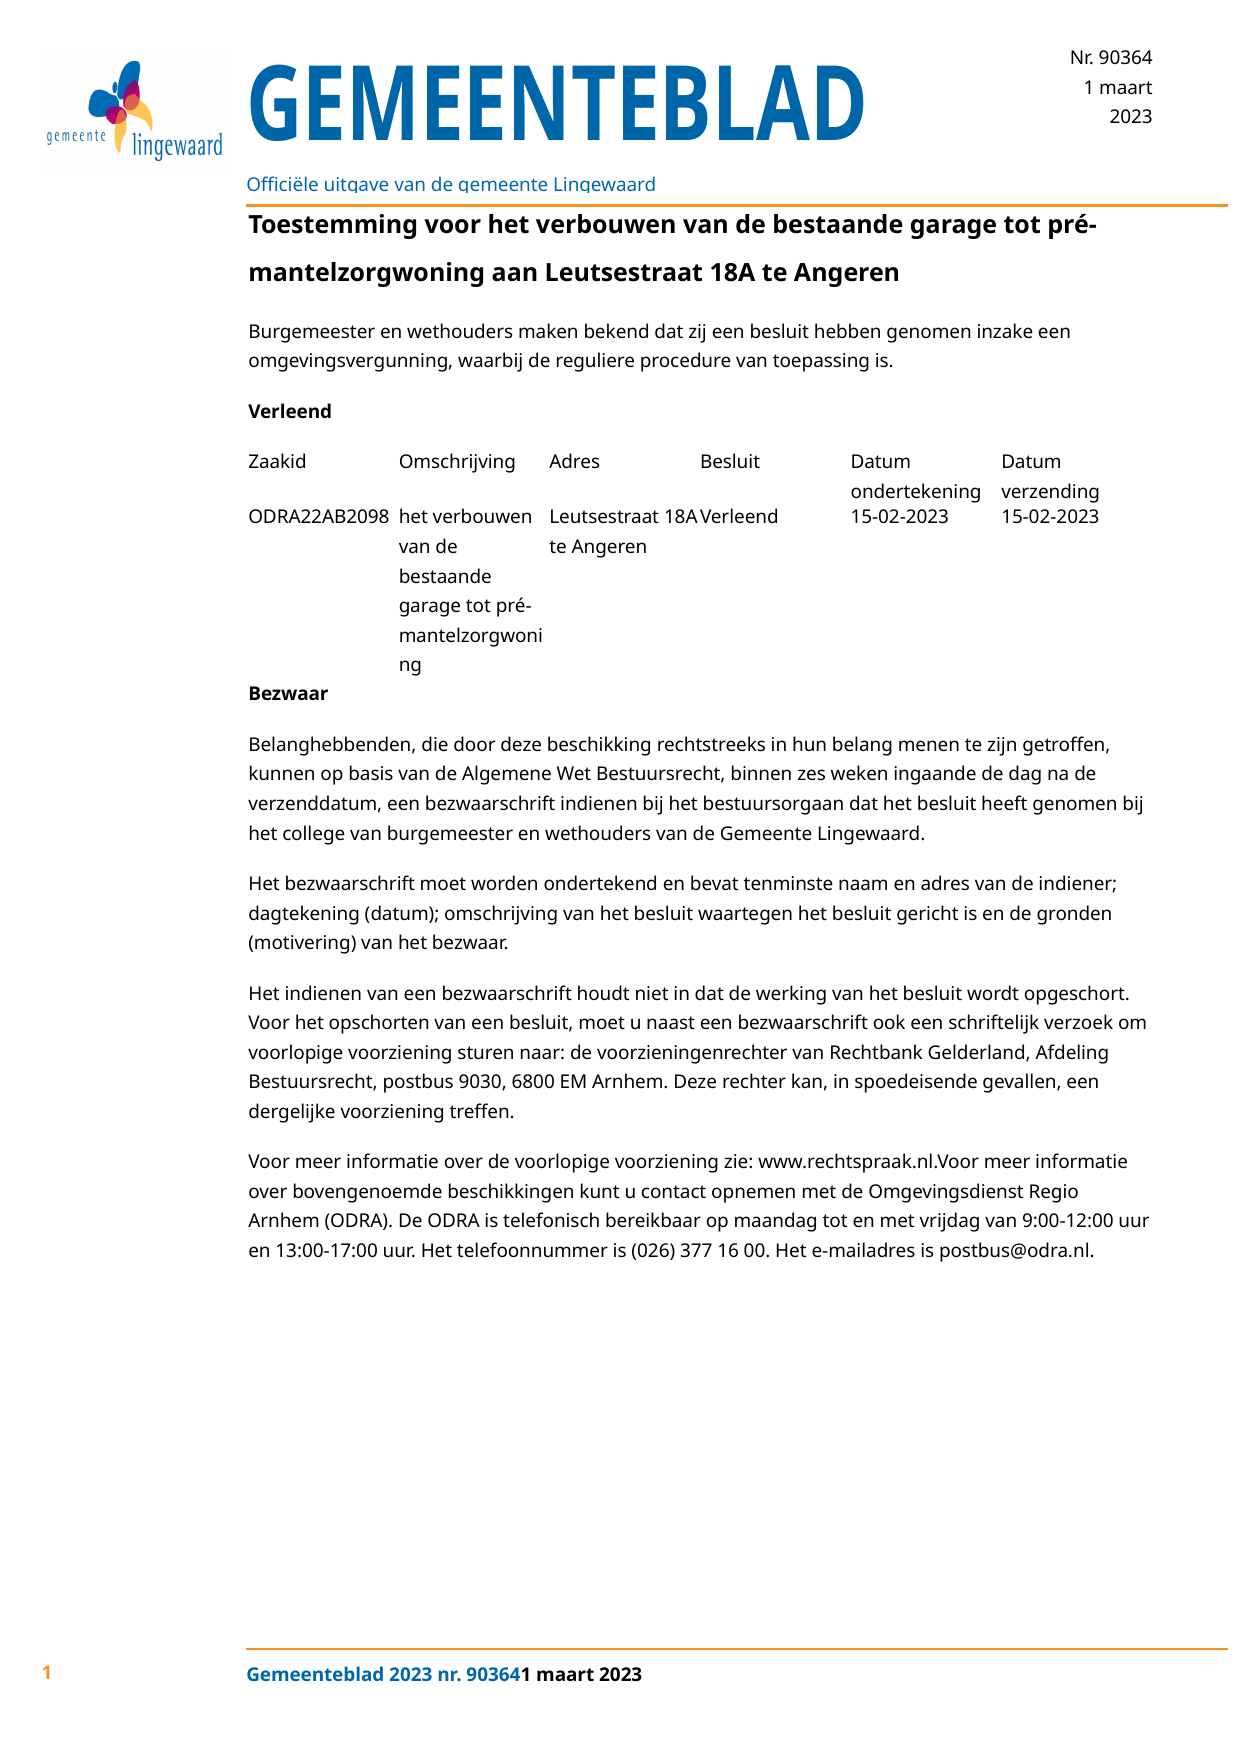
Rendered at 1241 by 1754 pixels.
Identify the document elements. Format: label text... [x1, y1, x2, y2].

table_header Besluit [700, 449, 850, 504]
table_cell ODRA22AB2098 [248, 504, 398, 677]
table_cell Leutsestraat 18A te Angeren [549, 504, 700, 677]
text Belanghebbenden, die door deze beschikking rechtstreeks in hun belang menen te zijn getroffen, kunnen op basis van de Algemene Wet Bestuursrecht, binnen zes weken ingaande de dag na de verzenddatum, een bezwaarschrift indienen bij het bestuursorgaan dat het besluit heeft genomen bij het college van burgemeester en wethouders van de Gemeente Lingewaard. [248, 731, 1152, 846]
table_header Datum verzending [1001, 449, 1152, 504]
table_header Adres [549, 449, 700, 504]
text Het bezwaarschrift moet worden ondertekend en bevat tenminste naam en adres van de indiener; dagtekening (datum); omschrijving van het besluit waartegen het besluit gericht is en de gronden (motivering) van het bezwaar. [248, 870, 1152, 955]
table_cell Verleend [700, 504, 850, 677]
table_header Zaakid [248, 449, 398, 504]
text Bezwaar [248, 681, 1152, 706]
text Het indienen van een bezwaarschrift houdt niet in dat de werking van het besluit wordt opgeschort. Voor het opschorten van een besluit, moet u naast een bezwaarschrift ook een schriftelijk verzoek om voorlopige voorziening sturen naar: de voorzieningenrechter van Rechtbank Gelderland, Afdeling Bestuursrecht, postbus 9030, 6800 EM Arnhem. Deze rechter kan, in spoedeisende gevallen, een dergelijke voorziening treffen. [248, 980, 1152, 1124]
table_cell 15-02-2023 [1001, 504, 1152, 677]
table_header Omschrijving [399, 449, 549, 504]
text Voor meer informatie over de voorlopige voorziening zie: www.rechtspraak.nl.Voor meer informatie over bovengenoemde beschikkingen kunt u contact opnemen met de Omgevingsdienst Regio Arnhem (ODRA). De ODRA is telefonisch bereikbaar op maandag tot en met vrijdag van 9:00-12:00 uur en 13:00-17:00 uur. Het telefoonnummer is (026) 377 16 00. Het e-mailadres is postbus@odra.nl. [248, 1148, 1152, 1263]
text Burgemeester en wethouders maken bekend dat zij een besluit hebben genomen inzake een omgevingsvergunning, waarbij de reguliere procedure van toepassing is. [248, 318, 1152, 373]
text Toestemming voor het verbouwen van de bestaande garage tot pré-mantelzorgwoning aan Leutsestraat 18A te Angeren [248, 207, 1152, 288]
table_cell 15-02-2023 [850, 504, 1001, 677]
table_header Datum ondertekening [850, 449, 1001, 504]
table_cell het verbouwen van de bestaande garage tot pré-mantelzorgwoning [399, 504, 549, 677]
picture [41, 47, 231, 172]
text Verleend [248, 398, 1152, 424]
